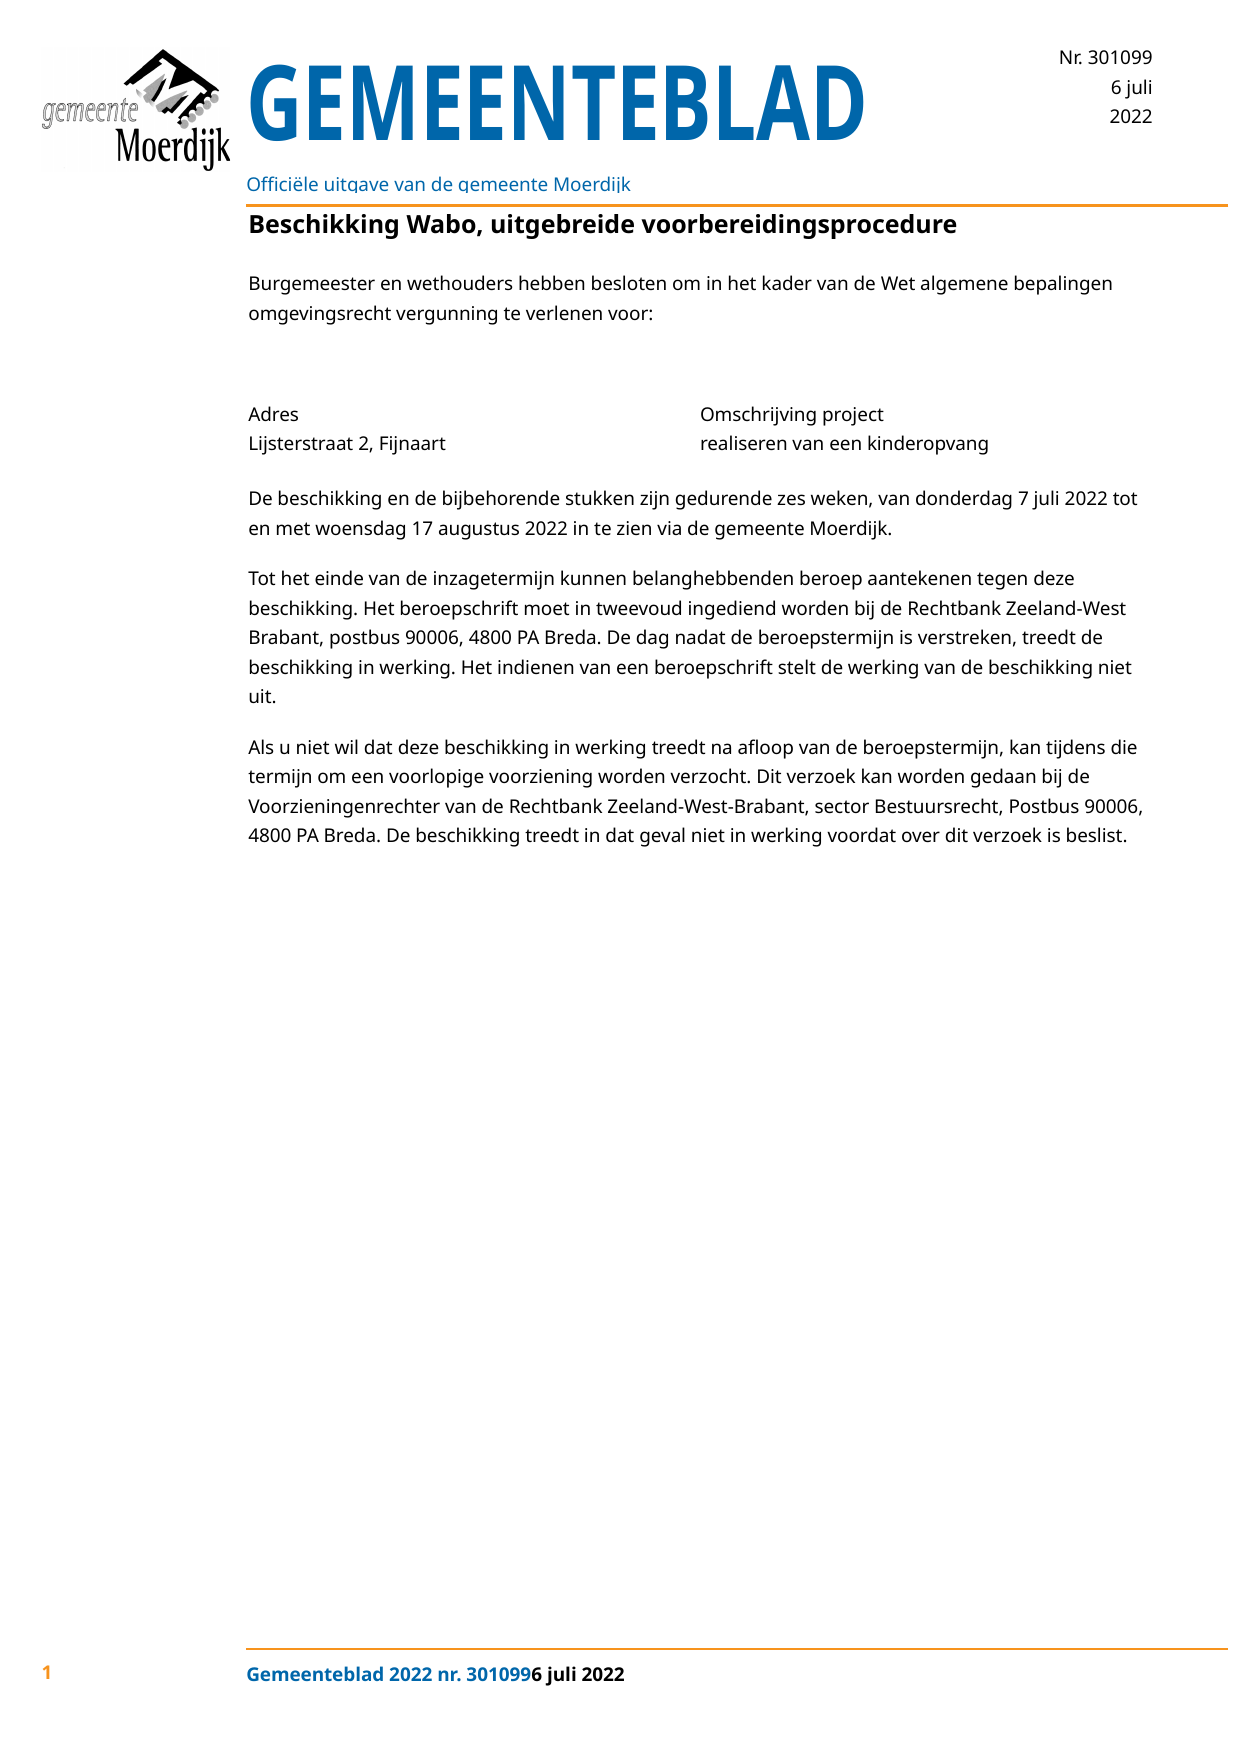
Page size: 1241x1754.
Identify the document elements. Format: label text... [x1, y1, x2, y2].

table_header Adres Lijsterstraat 2, Fijnaart [248, 401, 700, 456]
table_cell [248, 456, 700, 482]
table_cell [700, 456, 1152, 482]
text De beschikking en de bijbehorende stukken zijn gedurende zes weken, van donderdag 7 juli 2022 tot en met woensdag 17 augustus 2022 in te zien via de gemeente Moerdijk. [248, 485, 1152, 540]
text Tot het einde van de inzagetermijn kunnen belanghebbenden beroep aantekenen tegen deze beschikking. Het beroepschrift moet in tweevoud ingediend worden bij de Rechtbank Zeeland-West Brabant, postbus 90006, 4800 PA Breda. De dag nadat de beroepstermijn is verstreken, treedt de beschikking in werking. Het indienen van een beroepschrift stelt de werking van de beschikking niet uit. [248, 565, 1152, 709]
text Als u niet wil dat deze beschikking in werking treedt na afloop van de beroepstermijn, kan tijdens die termijn om een voorlopige voorziening worden verzocht. Dit verzoek kan worden gedaan bij de Voorzieningenrechter van de Rechtbank Zeeland-West-Brabant, sector Bestuursrecht, Postbus 90006, 4800 PA Breda. De beschikking treedt in dat geval niet in werking voordat over dit verzoek is beslist. [248, 734, 1152, 848]
table_header Omschrijving project realiseren van een kinderopvang [700, 401, 1152, 456]
picture [41, 47, 231, 172]
text Burgemeester en wethouders hebben besloten om in het kader van de Wet algemene bepalingen omgevingsrecht vergunning te verlenen voor: [248, 270, 1152, 326]
text Beschikking Wabo, uitgebreide voorbereidingsprocedure [248, 207, 1152, 241]
